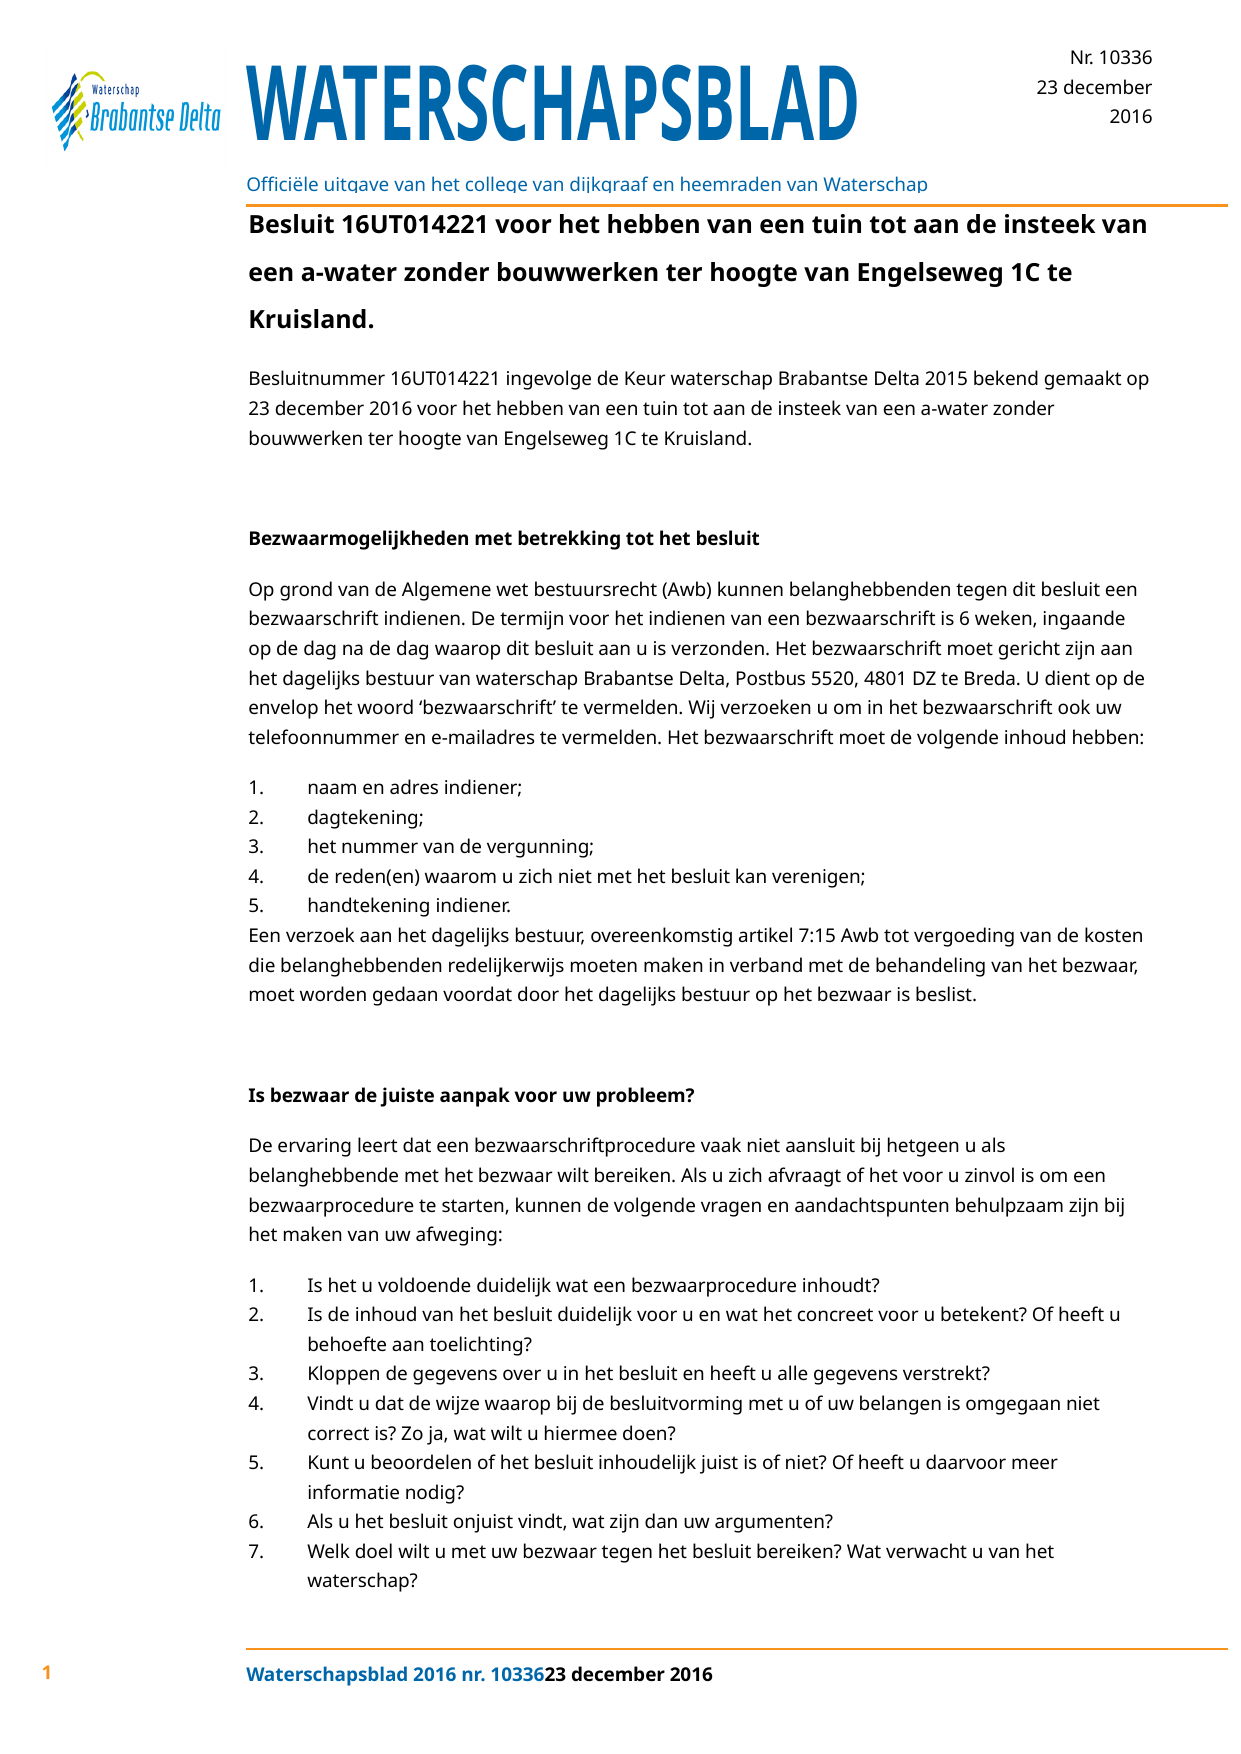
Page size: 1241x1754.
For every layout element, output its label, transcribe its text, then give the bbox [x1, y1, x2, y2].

list Kloppen de gegevens over u in het besluit en heeft u alle gegevens verstrekt? [248, 1361, 1152, 1386]
list naam en adres indiener; [248, 774, 1152, 800]
list Is het u voldoende duidelijk wat een bezwaarprocedure inhoudt? [248, 1272, 1152, 1297]
text Besluit 16UT014221 voor het hebben van een tuin tot aan de insteek van een a-water zonder bouwwerken ter hoogte van Engelseweg 1C te Kruisland. [248, 207, 1152, 336]
list Vindt u dat de wijze waarop bij de besluitvorming met u of uw belangen is omgegaan niet correct is? Zo ja, wat wilt u hiermee doen? [248, 1390, 1152, 1445]
picture [41, 47, 231, 172]
list het nummer van de vergunning; [248, 833, 1152, 859]
list de reden(en) waarom u zich niet met het besluit kan verenigen; [248, 863, 1152, 889]
text Besluitnummer 16UT014221 ingevolge de Keur waterschap Brabantse Delta 2015 bekend gemaakt op 23 december 2016 voor het hebben van een tuin tot aan de insteek van een a-water zonder bouwwerken ter hoogte van Engelseweg 1C te Kruisland. [248, 366, 1152, 450]
list Als u het besluit onjuist vindt, wat zijn dan uw argumenten? [248, 1508, 1152, 1534]
list Is de inhoud van het besluit duidelijk voor u en wat het concreet voor u betekent? Of heeft u behoefte aan toelichting? [248, 1301, 1152, 1357]
list dagtekening; [248, 804, 1152, 829]
list Kunt u beoordelen of het besluit inhoudelijk juist is of niet? Of heeft u daarvoor meer informatie nodig? [248, 1449, 1152, 1504]
list Welk doel wilt u met uw bezwaar tegen het besluit bereiken? Wat verwacht u van het waterschap? [248, 1538, 1152, 1593]
text Is bezwaar de juiste aanpak voor uw probleem? [248, 1082, 1152, 1108]
text Een verzoek aan het dagelijks bestuur, overeenkomstig artikel 7:15 Awb tot vergoeding van de kosten die belanghebbenden redelijkerwijs moeten maken in verband met de behandeling van het bezwaar, moet worden gedaan voordat door het dagelijks bestuur op het bezwaar is beslist. [248, 922, 1152, 1007]
list handtekening indiener. [248, 893, 1152, 918]
text De ervaring leert dat een bezwaarschriftprocedure vaak niet aansluit bij hetgeen u als belanghebbende met het bezwaar wilt bereiken. Als u zich afvraagt of het voor u zinvol is om een bezwaarprocedure te starten, kunnen de volgende vragen en aandachtspunten behulpzaam zijn bij het maken van uw afweging: [248, 1133, 1152, 1247]
text Bezwaarmogelijkheden met betrekking tot het besluit [248, 526, 1152, 551]
text Op grond van de Algemene wet bestuursrecht (Awb) kunnen belanghebbenden tegen dit besluit een bezwaarschrift indienen. De termijn voor het indienen van een bezwaarschrift is 6 weken, ingaande op de dag na de dag waarop dit besluit aan u is verzonden. Het bezwaarschrift moet gericht zijn aan het dagelijks bestuur van waterschap Brabantse Delta, Postbus 5520, 4801 DZ te Breda. U dient op de envelop het woord ‘bezwaarschrift’ te vermelden. Wij verzoeken u om in het bezwaarschrift ook uw telefoonnummer en e‑mailadres te vermelden. Het bezwaarschrift moet de volgende inhoud hebben: [248, 576, 1152, 749]
